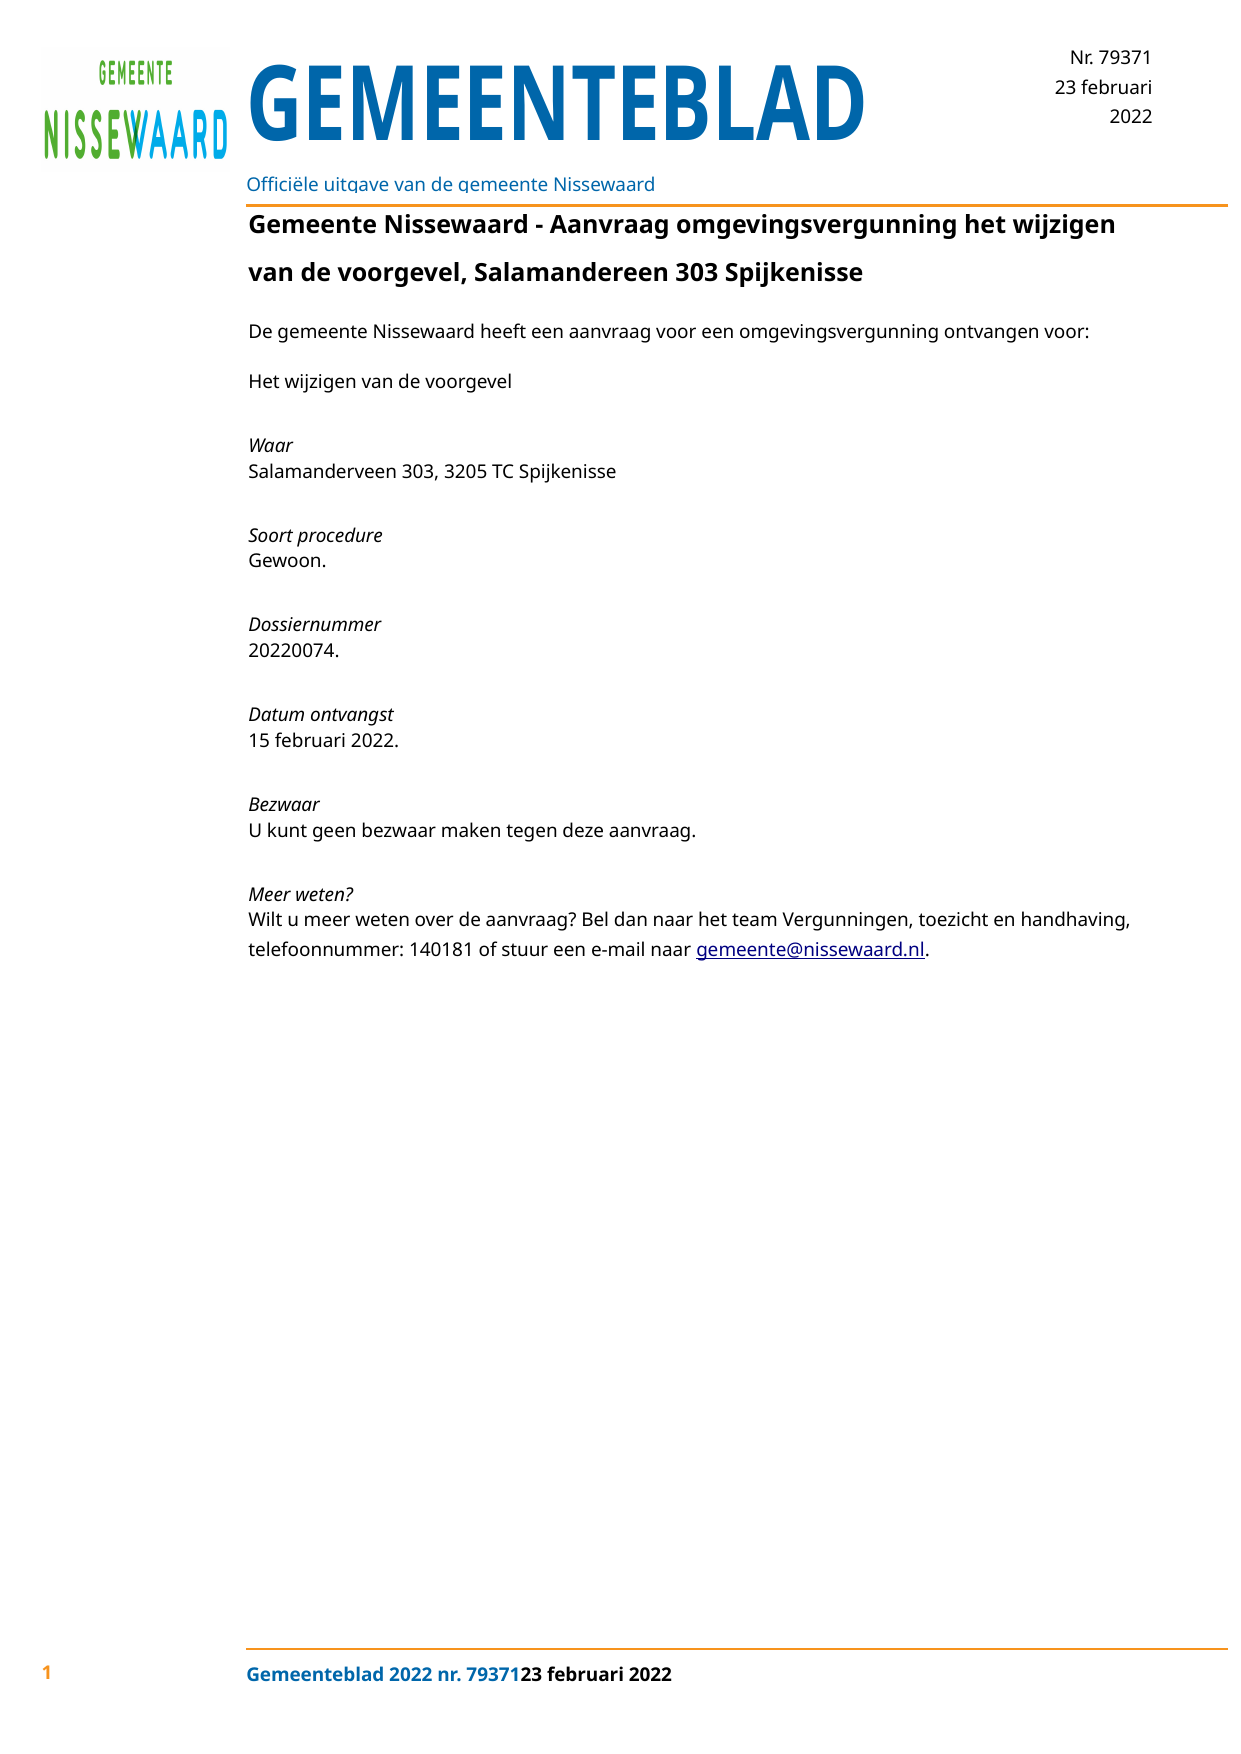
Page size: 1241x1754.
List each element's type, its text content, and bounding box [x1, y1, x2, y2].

text Bezwaar [248, 791, 1152, 817]
text Wilt u meer weten over de aanvraag? Bel dan naar het team Vergunningen, toezicht en handhaving, telefoonnummer: 140181 of stuur een e-mail naar gemeente@nissewaard.nl. [248, 906, 1152, 962]
text Datum ontvangst [248, 701, 1152, 727]
picture [41, 47, 231, 172]
text Soort procedure [248, 522, 1152, 548]
text Het wijzigen van de voorgevel [248, 368, 1152, 394]
text Gemeente Nissewaard - Aanvraag omgevingsvergunning het wijzigen van de voorgevel, Salamandereen 303 Spijkenisse [248, 207, 1152, 288]
text Dossiernummer [248, 612, 1152, 637]
text 15 februari 2022. [248, 727, 1152, 753]
text U kunt geen bezwaar maken tegen deze aanvraag. [248, 817, 1152, 842]
text De gemeente Nissewaard heeft een aanvraag voor een omgevingsvergunning ontvangen voor: [248, 318, 1152, 344]
text Meer weten? [248, 881, 1152, 906]
text Gewoon. [248, 548, 1152, 573]
text 20220074. [248, 637, 1152, 663]
text Waar [248, 432, 1152, 458]
text Salamanderveen 303, 3205 TC Spijkenisse [248, 458, 1152, 484]
